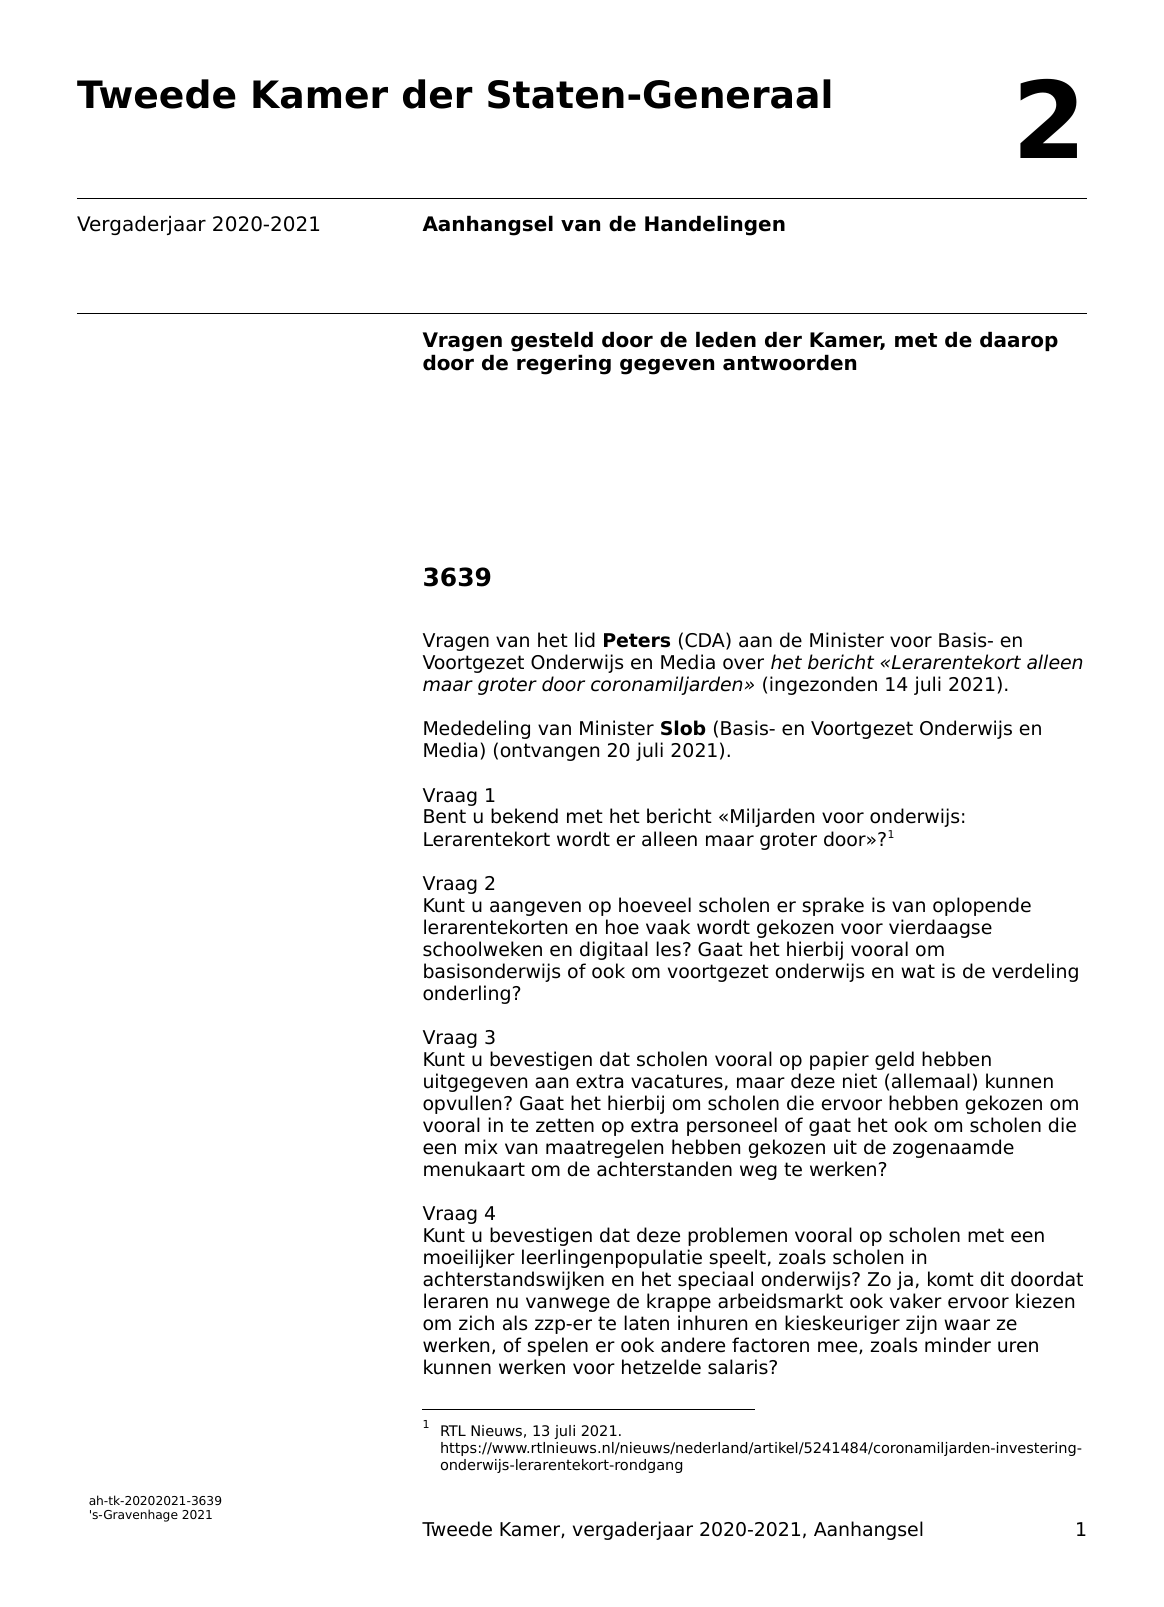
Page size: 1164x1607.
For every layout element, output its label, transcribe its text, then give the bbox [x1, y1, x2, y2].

text Vraag 2 [422, 873, 1087, 894]
table_header Tweede Kamer der Staten-Generaal [77, 59, 886, 198]
text RTL Nieuws, 13 juli 2021. https://www.rtlnieuws.nl/nieuws/nederland/artikel/5241484/coronamiljarden-investering-onderwijs-lerarentekort-rondgang [422, 1418, 1087, 1474]
text Vraag 3 [422, 1027, 1087, 1049]
table_cell [77, 314, 422, 375]
table_header 2 [886, 59, 1087, 198]
text Kunt u aangeven op hoeveel scholen er sprake is van oplopende lerarentekorten en hoe vaak wordt gekozen voor vierdaagse schoolweken en digitaal les? Gaat het hierbij vooral om basisonderwijs of ook om voortgezet onderwijs en wat is de verdeling onderling? [422, 894, 1087, 1004]
text Bent u bekend met het bericht «Miljarden voor onderwijs: Lerarentekort wordt er alleen maar groter door»? [422, 806, 1087, 850]
text ah-tk-20202021-3639 [88, 1494, 323, 1508]
text Vraag 4 [422, 1203, 1087, 1225]
text Vragen van het lid Peters (CDA) aan de Minister voor Basis- en Voortgezet Onderwijs en Media over het bericht «Lerarentekort alleen maar groter door coronamiljarden» (ingezonden 14 juli 2021). [422, 630, 1087, 696]
table_cell Vergaderjaar 2020-2021 [77, 199, 422, 313]
text Kunt u bevestigen dat scholen vooral op papier geld hebben uitgegeven aan extra vacatures, maar deze niet (allemaal) kunnen opvullen? Gaat het hierbij om scholen die ervoor hebben gekozen om vooral in te zetten op extra personeel of gaat het ook om scholen die een mix van maatregelen hebben gekozen uit de zogenaamde menukaart om de achterstanden weg te werken? [422, 1049, 1087, 1181]
text Kunt u bevestigen dat deze problemen vooral op scholen met een moeilijker leerlingenpopulatie speelt, zoals scholen in achterstandswijken en het speciaal onderwijs? Zo ja, komt dit doordat leraren nu vanwege de krappe arbeidsmarkt ook vaker ervoor kiezen om zich als zzp-er te laten inhuren en kieskeuriger zijn waar ze werken, of spelen er ook andere factoren mee, zoals minder uren kunnen werken voor hetzelde salaris? [422, 1225, 1087, 1378]
table_cell Aanhangsel van de Handelingen [422, 199, 1087, 313]
text Vraag 1 [422, 784, 1087, 806]
text 's-Gravenhage 2021 [88, 1508, 323, 1522]
text 3639 [422, 563, 1087, 592]
text Mededeling van Minister Slob (Basis- en Voortgezet Onderwijs en Media) (ontvangen 20 juli 2021). [422, 718, 1087, 762]
table_cell Vragen gesteld door de leden der Kamer, met de daarop door de regering gegeven antwoorden [422, 314, 1087, 375]
